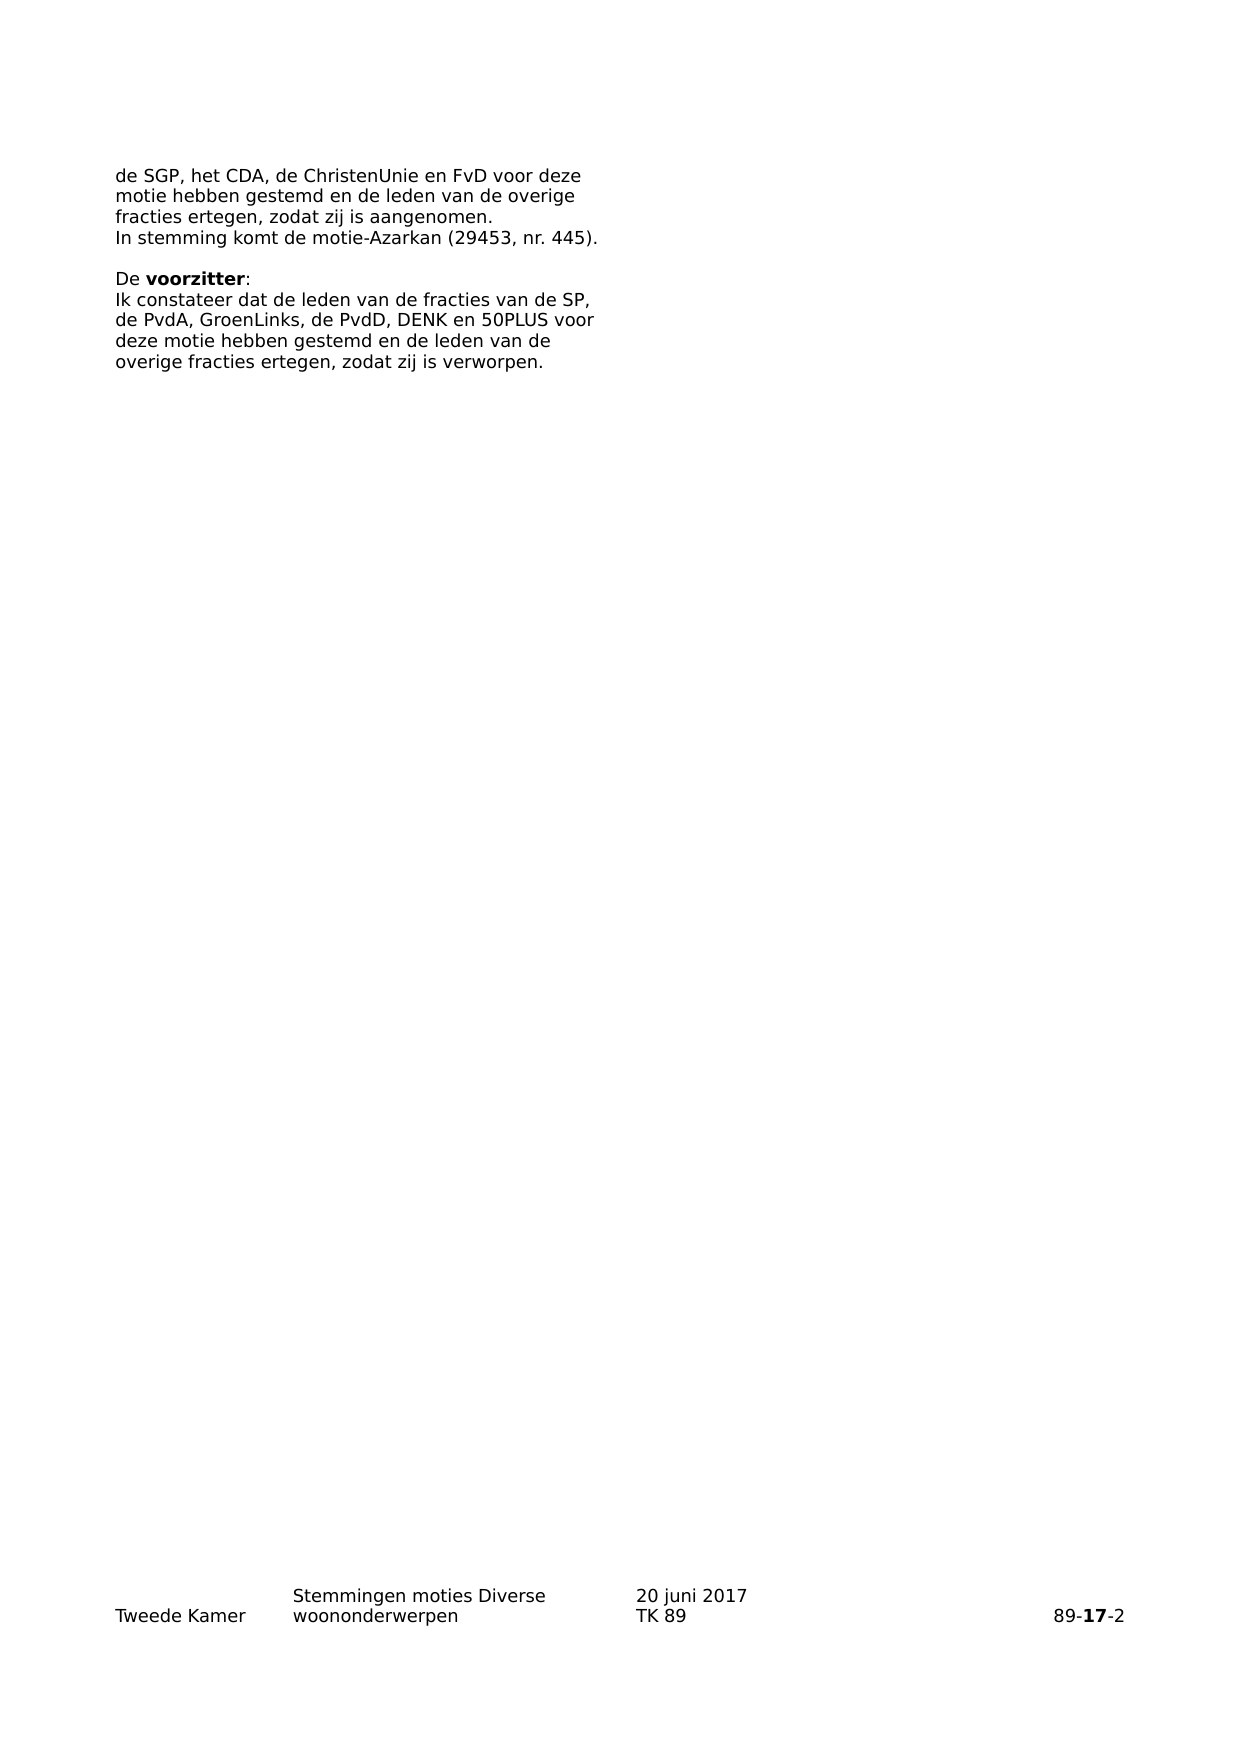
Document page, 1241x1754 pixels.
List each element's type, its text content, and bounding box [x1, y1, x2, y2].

text de SGP, het CDA, de ChristenUnie en FvD voor deze motie hebben gestemd en de leden van de overige fracties ertegen, zodat zij is aangenomen. [115, 165, 605, 228]
text In stemming komt de motie-Azarkan (29453, nr. 445). [115, 228, 605, 249]
text Ik constateer dat de leden van de fracties van de SP, de PvdA, GroenLinks, de PvdD, DENK en 50PLUS voor deze motie hebben gestemd en de leden van de overige fracties ertegen, zodat zij is verworpen. [115, 289, 605, 373]
text De voorzitter: [115, 269, 605, 289]
